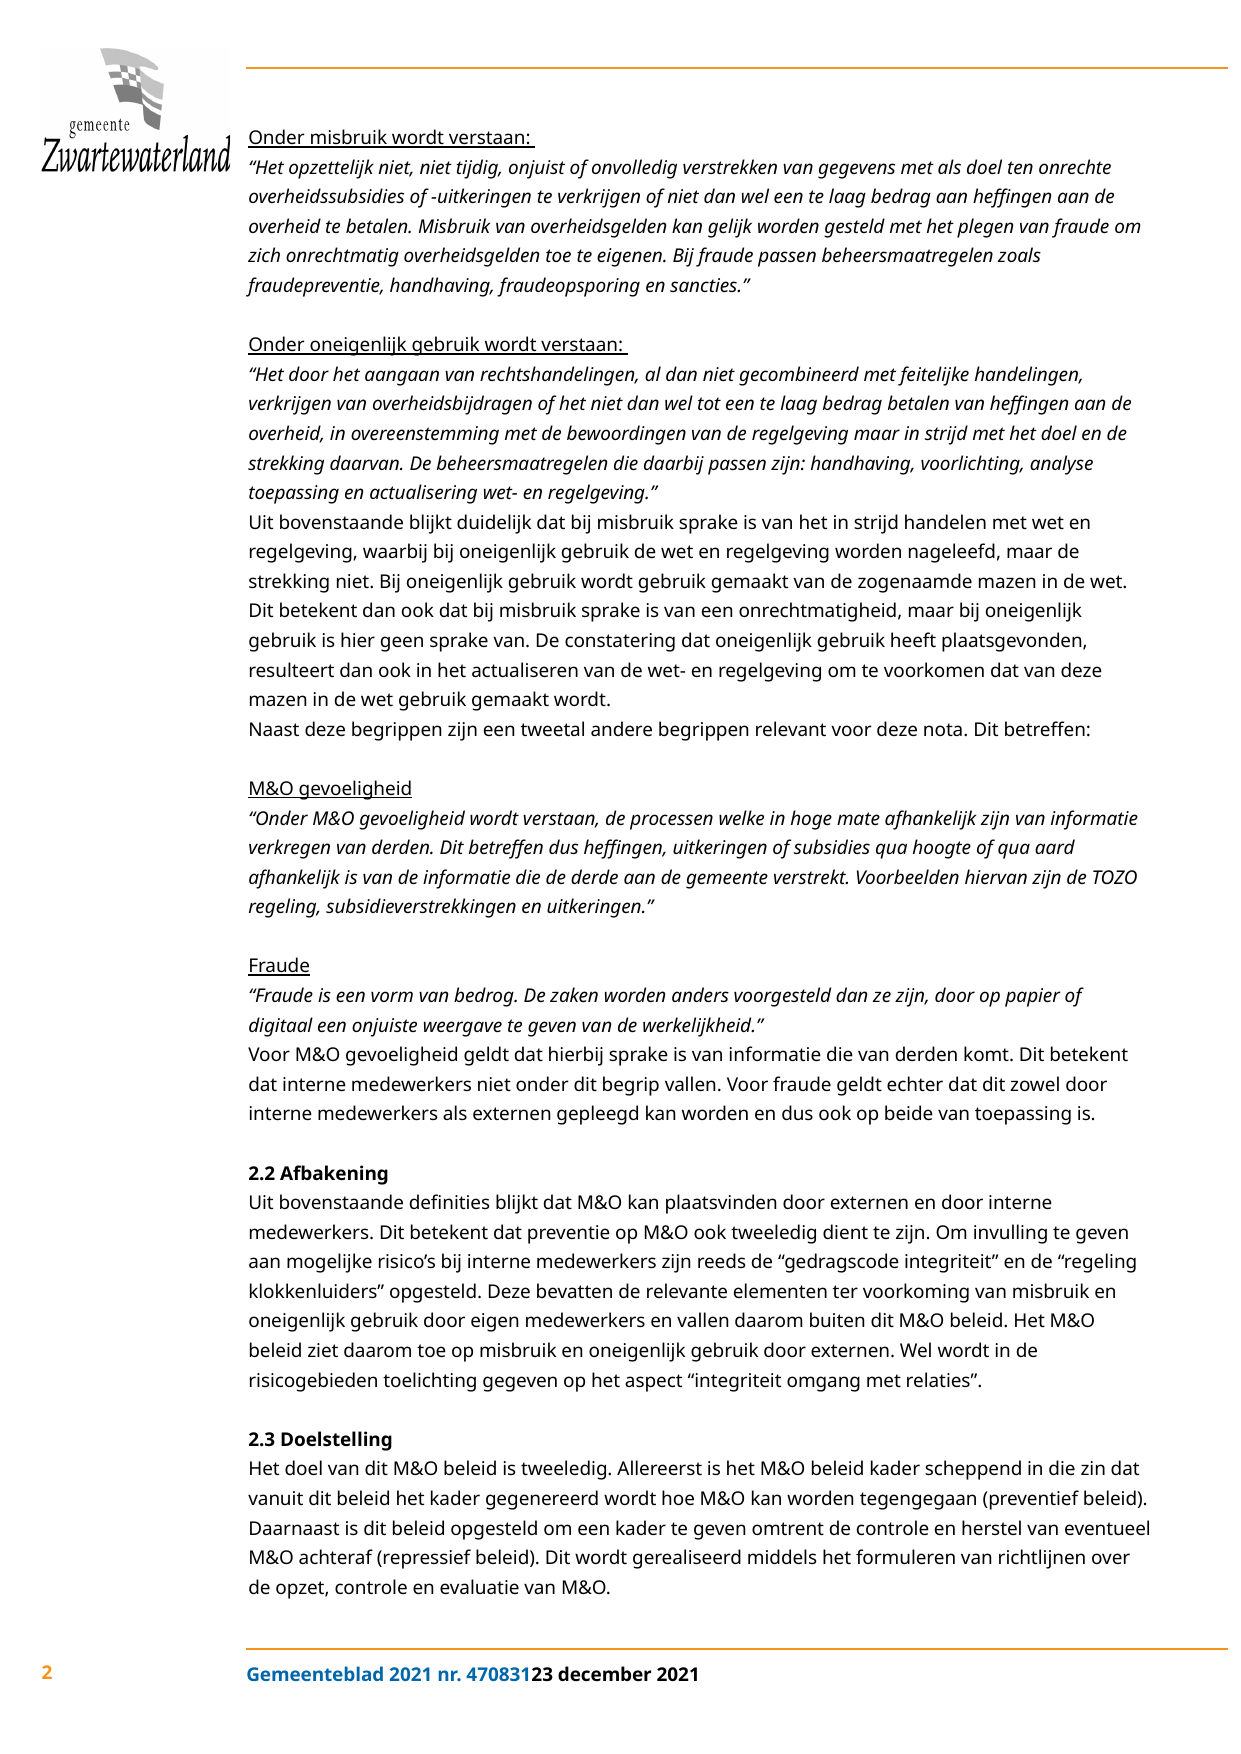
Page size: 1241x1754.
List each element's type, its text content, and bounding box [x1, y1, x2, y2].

text 2.3 Doelstelling [248, 1426, 1152, 1452]
text Onder oneigenlijk gebruik wordt verstaan: [248, 331, 1152, 357]
text Uit bovenstaande definities blijkt dat M&O kan plaatsvinden door externen en door interne medewerkers. Dit betekent dat preventie op M&O ook tweeledig dient te zijn. Om invulling te geven aan mogelijke risico’s bij interne medewerkers zijn reeds de “gedragscode integriteit” en de “regeling klokkenluiders” opgesteld. Deze bevatten de relevante elementen ter voorkoming van misbruik en oneigenlijk gebruik door eigen medewerkers en vallen daarom buiten dit M&O beleid. Het M&O beleid ziet daarom toe op misbruik en oneigenlijk gebruik door externen. Wel wordt in de risicogebieden toelichting gegeven op het aspect “integriteit omgang met relaties”. [248, 1189, 1152, 1393]
text 2.2 Afbakening [248, 1160, 1152, 1186]
text Voor M&O gevoeligheid geldt dat hierbij sprake is van informatie die van derden komt. Dit betekent dat interne medewerkers niet onder dit begrip vallen. Voor fraude geldt echter dat dit zowel door interne medewerkers als externen gepleegd kan worden en dus ook op beide van toepassing is. [248, 1041, 1152, 1126]
text “Onder M&O gevoeligheid wordt verstaan, de processen welke in hoge mate afhankelijk zijn van informatie verkregen van derden. Dit betreffen dus heffingen, uitkeringen of subsidies qua hoogte of qua aard afhankelijk is van de informatie die de derde aan de gemeente verstrekt. Voorbeelden hiervan zijn de TOZO regeling, subsidieverstrekkingen en uitkeringen.” [248, 805, 1152, 919]
text Onder misbruik wordt verstaan: [248, 124, 1152, 150]
text M&O gevoeligheid [248, 775, 1152, 801]
text “Fraude is een vorm van bedrog. De zaken worden anders voorgesteld dan ze zijn, door op papier of digitaal een onjuiste weergave te geven van de werkelijkheid.” [248, 982, 1152, 1038]
text Naast deze begrippen zijn een tweetal andere begrippen relevant voor deze nota. Dit betreffen: [248, 716, 1152, 742]
text Het doel van dit M&O beleid is tweeledig. Allereerst is het M&O beleid kader scheppend in die zin dat vanuit dit beleid het kader gegenereerd wordt hoe M&O kan worden tegengegaan (preventief beleid). Daarnaast is dit beleid opgesteld om een kader te geven omtrent de controle en herstel van eventueel M&O achteraf (repressief beleid). Dit wordt gerealiseerd middels het formuleren van richtlijnen over de opzet, controle en evaluatie van M&O. [248, 1456, 1152, 1600]
text Fraude [248, 953, 1152, 978]
text “Het opzettelijk niet, niet tijdig, onjuist of onvolledig verstrekken van gegevens met als doel ten onrechte overheidssubsidies of -uitkeringen te verkrijgen of niet dan wel een te laag bedrag aan heffingen aan de overheid te betalen. Misbruik van overheidsgelden kan gelijk worden gesteld met het plegen van fraude om zich onrechtmatig overheidsgelden toe te eigenen. Bij fraude passen beheersmaatregelen zoals fraudepreventie, handhaving, fraudeopsporing en sancties.” [248, 154, 1152, 298]
text “Het door het aangaan van rechtshandelingen, al dan niet gecombineerd met feitelijke handelingen, verkrijgen van overheidsbijdragen of het niet dan wel tot een te laag bedrag betalen van heffingen aan de overheid, in overeenstemming met de bewoordingen van de regelgeving maar in strijd met het doel en de strekking daarvan. De beheersmaatregelen die daarbij passen zijn: handhaving, voorlichting, analyse toepassing en actualisering wet- en regelgeving.” [248, 361, 1152, 505]
text Uit bovenstaande blijkt duidelijk dat bij misbruik sprake is van het in strijd handelen met wet en regelgeving, waarbij bij oneigenlijk gebruik de wet en regelgeving worden nageleefd, maar de strekking niet. Bij oneigenlijk gebruik wordt gebruik gemaakt van de zogenaamde mazen in de wet. Dit betekent dan ook dat bij misbruik sprake is van een onrechtmatigheid, maar bij oneigenlijk gebruik is hier geen sprake van. De constatering dat oneigenlijk gebruik heeft plaatsgevonden, resulteert dan ook in het actualiseren van de wet- en regelgeving om te voorkomen dat van deze mazen in de wet gebruik gemaakt wordt. [248, 509, 1152, 712]
picture [41, 47, 231, 172]
